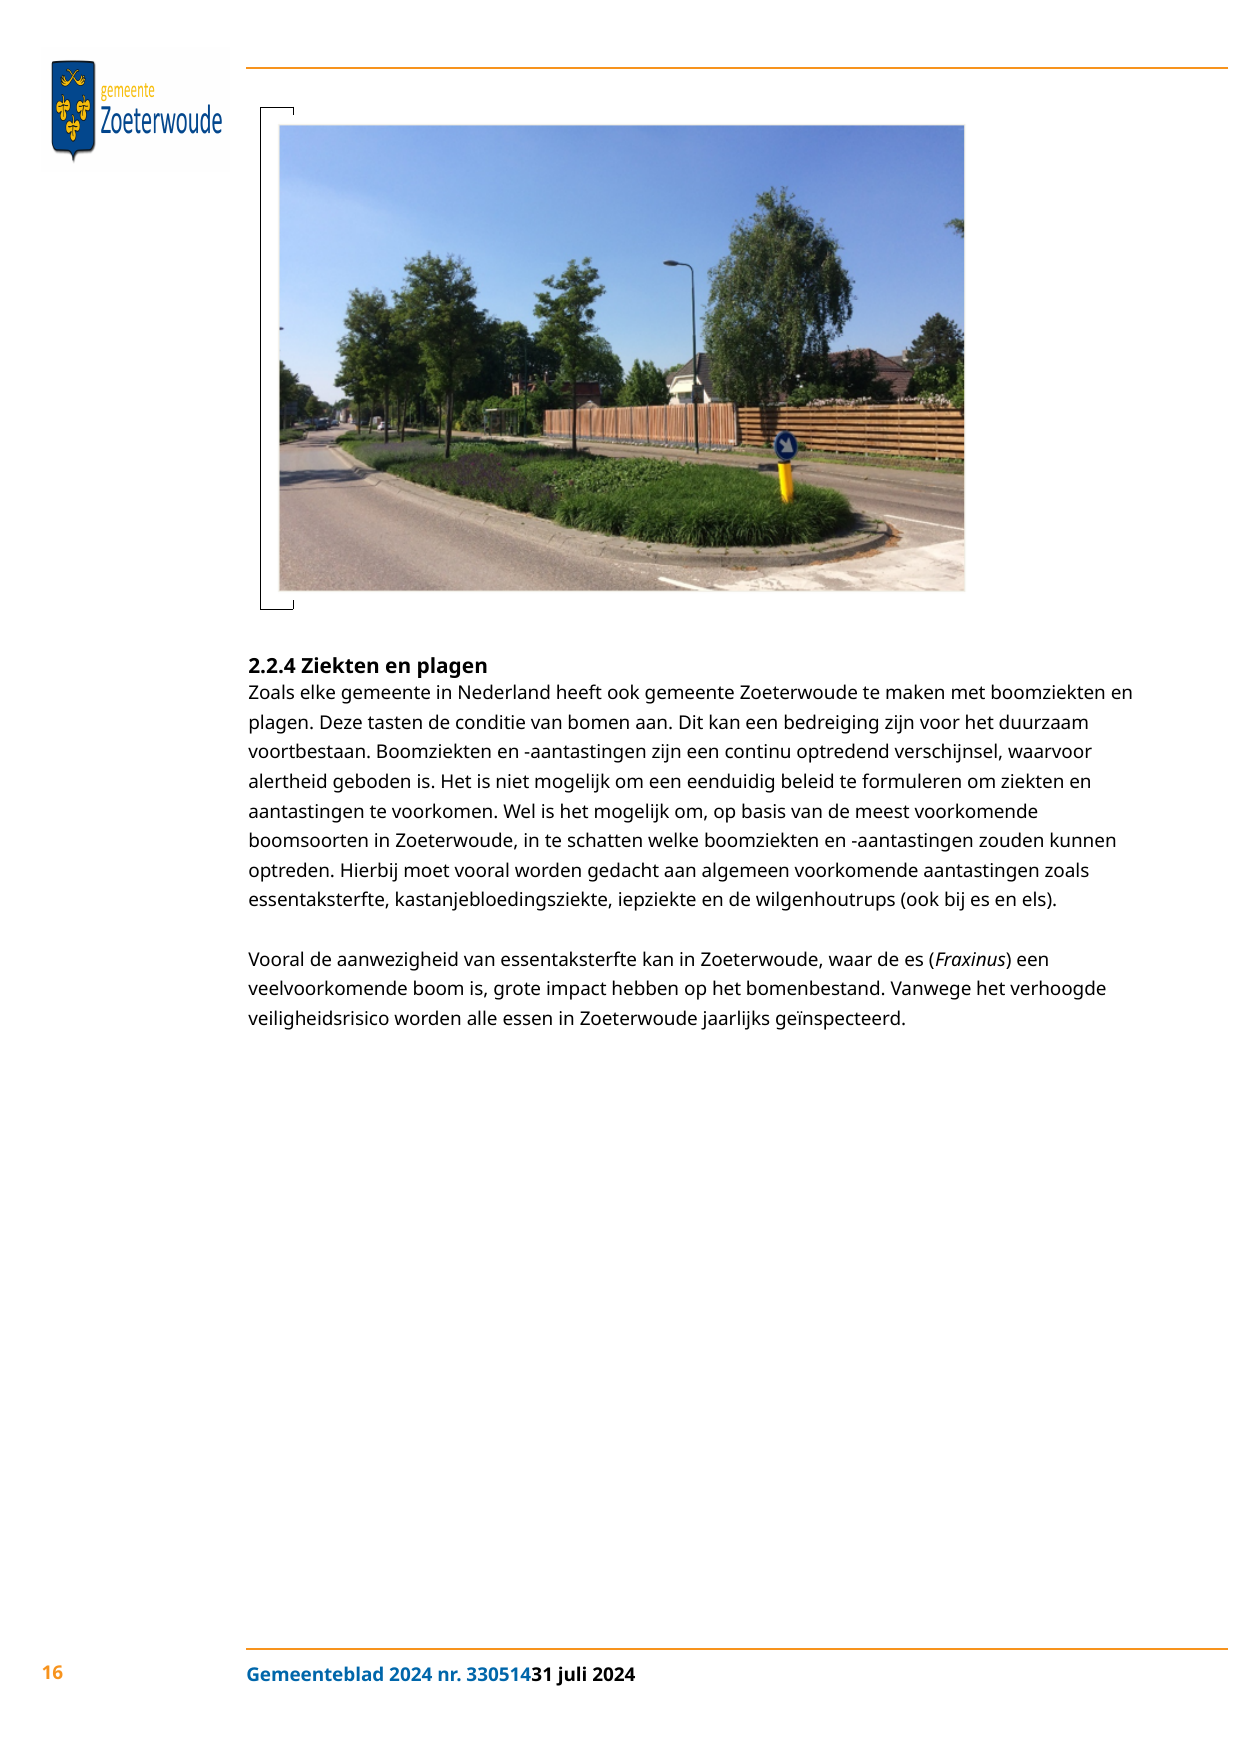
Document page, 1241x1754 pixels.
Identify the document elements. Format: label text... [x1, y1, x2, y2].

picture [41, 47, 231, 172]
picture [268, 115, 977, 600]
text Zoals elke gemeente in Nederland heeft ook gemeente Zoeterwoude te maken met boomziekten en plagen. Deze tasten de conditie van bomen aan. Dit kan een bedreiging zijn voor het duurzaam voortbestaan. Boomziekten en -aantastingen zijn een continu optredend verschijnsel, waarvoor alertheid geboden is. Het is niet mogelijk om een eenduidig beleid te formuleren om ziekten en aantastingen te voorkomen. Wel is het mogelijk om, op basis van de meest voorkomende boomsoorten in Zoeterwoude, in te schatten welke boomziekten en -aantastingen zouden kunnen optreden. Hierbij moet vooral worden gedacht aan algemeen voorkomende aantastingen zoals essentaksterfte, kastanjebloedingsziekte, iepziekte en de wilgenhoutrups (ook bij es en els). [248, 679, 1152, 912]
text 2.2.4 Ziekten en plagen [248, 651, 1152, 679]
text Vooral de aanwezigheid van essentaksterfte kan in Zoeterwoude, waar de es (Fraxinus) een veelvoorkomende boom is, grote impact hebben op het bomenbestand. Vanwege het verhoogde veiligheidsrisico worden alle essen in Zoeterwoude jaarlijks geïnspecteerd. [248, 946, 1152, 1031]
